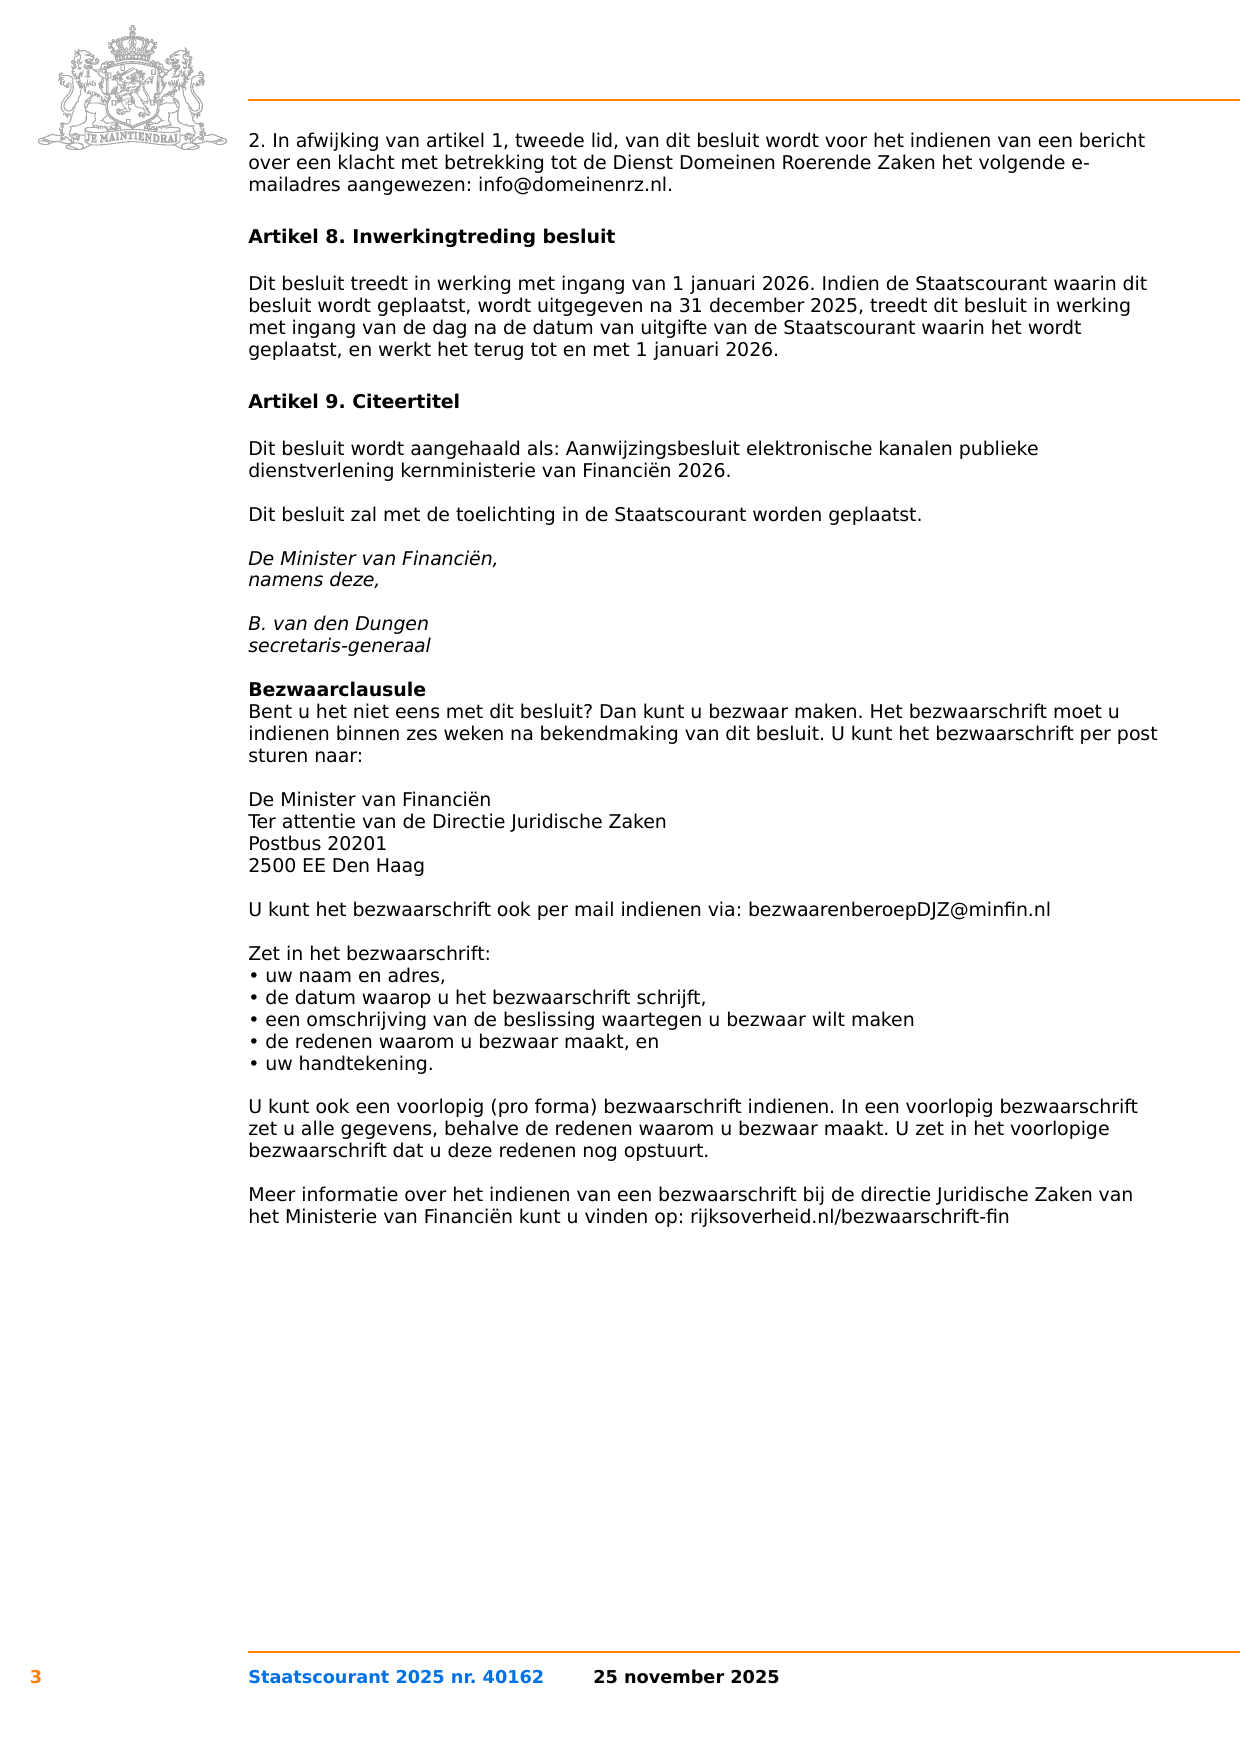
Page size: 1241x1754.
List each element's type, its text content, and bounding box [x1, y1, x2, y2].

text • een omschrijving van de beslissing waartegen u bezwaar wilt maken [248, 1008, 1163, 1031]
text Zet in het bezwaarschrift: [248, 943, 1163, 964]
text U kunt het bezwaarschrift ook per mail indienen via: bezwaarenberoepDJZ@minfin.nl [248, 899, 1163, 921]
text Postbus 20201 [248, 833, 1163, 855]
text 2500 EE Den Haag [248, 855, 1163, 877]
text • de datum waarop u het bezwaarschrift schrijft, [248, 987, 1163, 1008]
text De Minister van Financiën, namens deze, B. van den Dungen secretaris-generaal [248, 547, 1163, 657]
text Bezwaarclausule [248, 679, 1163, 701]
text Dit besluit treedt in werking met ingang van 1 januari 2026. Indien de Staatscourant waarin dit besluit wordt geplaatst, wordt uitgegeven na 31 december 2025, treedt dit besluit in werking met ingang van de dag na de datum van uitgifte van de Staatscourant waarin het wordt geplaatst, en werkt het terug tot en met 1 januari 2026. [248, 273, 1163, 361]
subtitle Artikel 9. Citeertitel [248, 391, 1163, 413]
text Ter attentie van de Directie Juridische Zaken [248, 811, 1163, 833]
text 2. In afwijking van artikel 1, tweede lid, van dit besluit wordt voor het indienen van een bericht over een klacht met betrekking tot de Dienst Domeinen Roerende Zaken het volgende e-mailadres aangewezen: info@domeinenrz.nl. [248, 130, 1163, 196]
text • de redenen waarom u bezwaar maakt, en [248, 1031, 1163, 1052]
text Meer informatie over het indienen van een bezwaarschrift bij de directie Juridische Zaken van het Ministerie van Financiën kunt u vinden op: rijksoverheid.nl/bezwaarschrift-fin [248, 1184, 1163, 1228]
text • uw naam en adres, [248, 964, 1163, 987]
text Dit besluit zal met de toelichting in de Staatscourant worden geplaatst. [248, 503, 1163, 526]
text De Minister van Financiën [248, 789, 1163, 811]
text U kunt ook een voorlopig (pro forma) bezwaarschrift indienen. In een voorlopig bezwaarschrift zet u alle gegevens, behalve de redenen waarom u bezwaar maakt. U zet in het voorlopige bezwaarschrift dat u deze redenen nog opstuurt. [248, 1096, 1163, 1162]
subtitle Artikel 8. Inwerkingtreding besluit [248, 226, 1163, 248]
text Dit besluit wordt aangehaald als: Aanwijzingsbesluit elektronische kanalen publieke dienstverlening kernministerie van Financiën 2026. [248, 438, 1163, 482]
text • uw handtekening. [248, 1052, 1163, 1074]
text Bent u het niet eens met dit besluit? Dan kunt u bezwaar maken. Het bezwaarschrift moet u indienen binnen zes weken na bekendmaking van dit besluit. U kunt het bezwaarschrift per post sturen naar: [248, 701, 1163, 767]
picture [38, 25, 227, 150]
